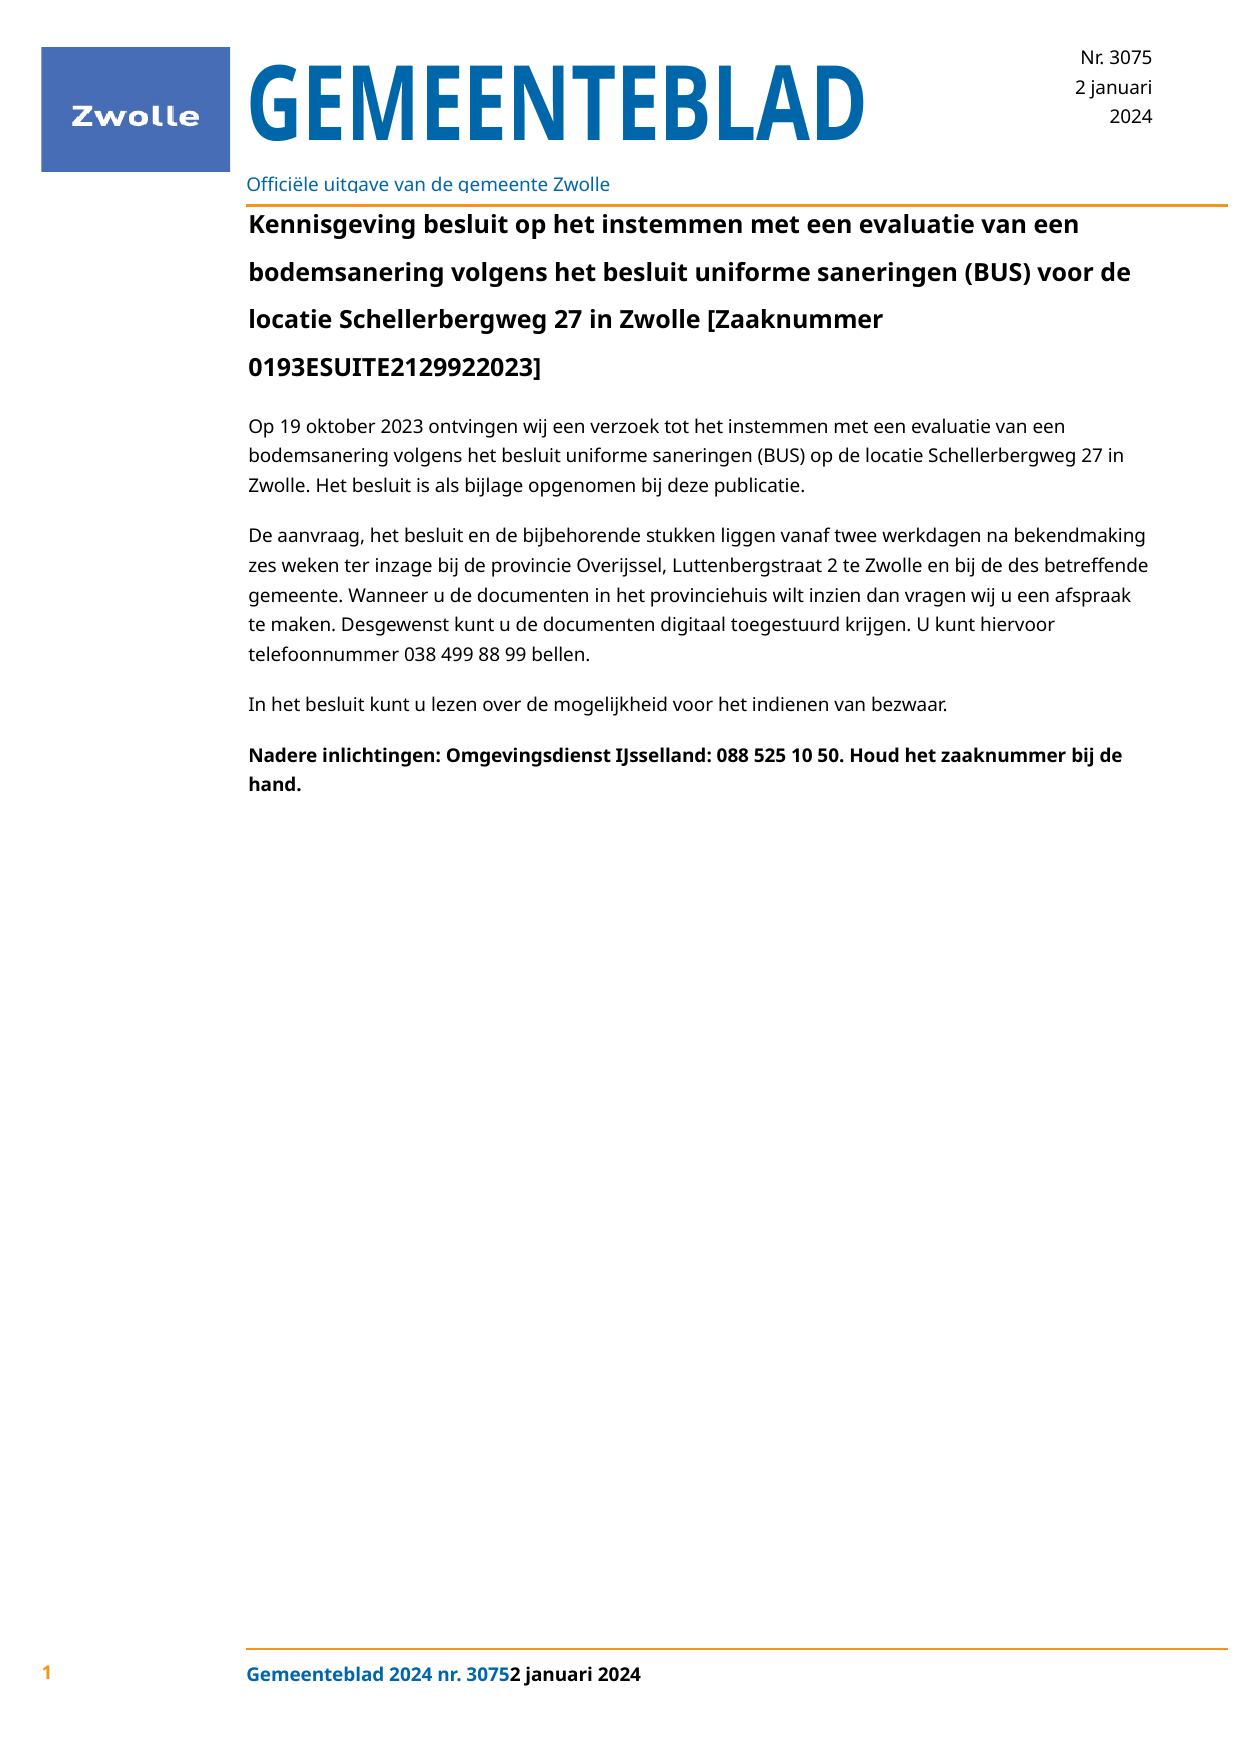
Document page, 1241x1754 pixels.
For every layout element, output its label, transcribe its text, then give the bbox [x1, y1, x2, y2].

text Kennisgeving besluit op het instemmen met een evaluatie van een bodemsanering volgens het besluit uniforme saneringen (BUS) voor de locatie Schellerbergweg 27 in Zwolle [Zaaknummer 0193ESUITE2129922023] [248, 207, 1152, 384]
text Nadere inlichtingen: Omgevingsdienst IJsselland: 088 525 10 50. Houd het zaaknummer bij de hand. [248, 742, 1152, 797]
text Op 19 oktober 2023 ontvingen wij een verzoek tot het instemmen met een evaluatie van een bodemsanering volgens het besluit uniforme saneringen (BUS) op de locatie Schellerbergweg 27 in Zwolle. Het besluit is als bijlage opgenomen bij deze publicatie. [248, 413, 1152, 498]
text In het besluit kunt u lezen over de mogelijkheid voor het indienen van bezwaar. [248, 691, 1152, 717]
text De aanvraag, het besluit en de bijbehorende stukken liggen vanaf twee werkdagen na bekendmaking zes weken ter inzage bij de provincie Overijssel, Luttenbergstraat 2 te Zwolle en bij de des betreffende gemeente. Wanneer u de documenten in het provinciehuis wilt inzien dan vragen wij u een afspraak te maken. Desgewenst kunt u de documenten digitaal toegestuurd krijgen. U kunt hiervoor telefoonnummer 038 499 88 99 bellen. [248, 523, 1152, 667]
picture [41, 47, 231, 172]
